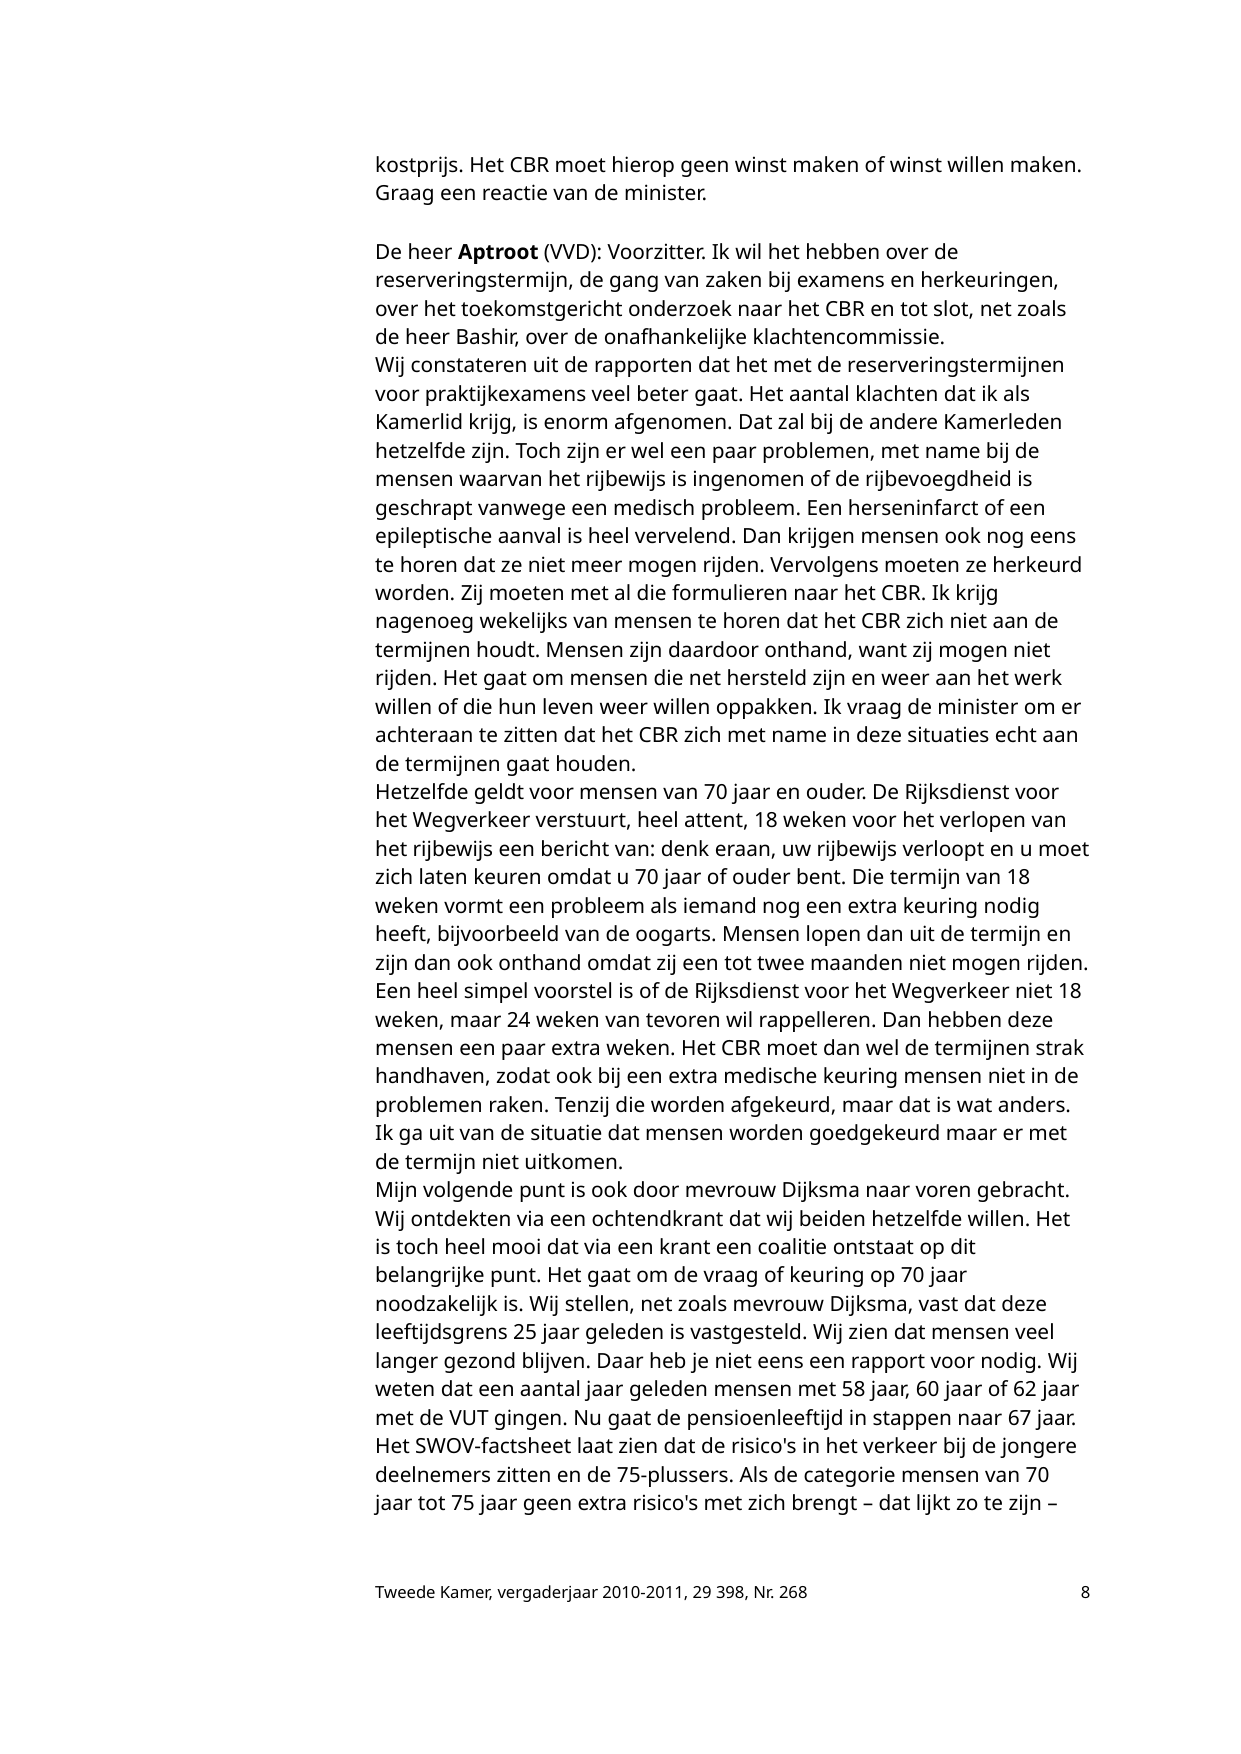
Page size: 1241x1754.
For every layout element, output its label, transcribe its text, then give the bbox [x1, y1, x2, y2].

text De heer Aptroot (VVD): Voorzitter. Ik wil het hebben over de reserveringstermijn, de gang van zaken bij examens en herkeuringen, over het toekomstgericht onderzoek naar het CBR en tot slot, net zoals de heer Bashir, over de onafhankelijke klachtencommissie. [375, 237, 1090, 351]
text Hetzelfde geldt voor mensen van 70 jaar en ouder. De Rijksdienst voor het Wegverkeer verstuurt, heel attent, 18 weken voor het verlopen van het rijbewijs een bericht van: denk eraan, uw rijbewijs verloopt en u moet zich laten keuren omdat u 70 jaar of ouder bent. Die termijn van 18 weken vormt een probleem als iemand nog een extra keuring nodig heeft, bijvoorbeeld van de oogarts. Mensen lopen dan uit de termijn en zijn dan ook onthand omdat zij een tot twee maanden niet mogen rijden. Een heel simpel voorstel is of de Rijksdienst voor het Wegverkeer niet 18 weken, maar 24 weken van tevoren wil rappelleren. Dan hebben deze mensen een paar extra weken. Het CBR moet dan wel de termijnen strak handhaven, zodat ook bij een extra medische keuring mensen niet in de problemen raken. Tenzij die worden afgekeurd, maar dat is wat anders. Ik ga uit van de situatie dat mensen worden goedgekeurd maar er met de termijn niet uitkomen. [375, 777, 1090, 1175]
text Mijn volgende punt is ook door mevrouw Dijksma naar voren gebracht. Wij ontdekten via een ochtendkrant dat wij beiden hetzelfde willen. Het is toch heel mooi dat via een krant een coalitie ontstaat op dit belangrijke punt. Het gaat om de vraag of keuring op 70 jaar noodzakelijk is. Wij stellen, net zoals mevrouw Dijksma, vast dat deze leeftijdsgrens 25 jaar geleden is vastgesteld. Wij zien dat mensen veel langer gezond blijven. Daar heb je niet eens een rapport voor nodig. Wij weten dat een aantal jaar geleden mensen met 58 jaar, 60 jaar of 62 jaar met de VUT gingen. Nu gaat de pensioenleeftijd in stappen naar 67 jaar. Het SWOV-factsheet laat zien dat de risico's in het verkeer bij de jongere deelnemers zitten en de 75-plussers. Als de categorie mensen van 70 jaar tot 75 jaar geen extra risico's met zich brengt – dat lijkt zo te zijn – [375, 1175, 1090, 1517]
text kostprijs. Het CBR moet hierop geen winst maken of winst willen maken. Graag een reactie van de minister. [375, 150, 1090, 207]
text Wij constateren uit de rapporten dat het met de reserveringstermijnen voor praktijkexamens veel beter gaat. Het aantal klachten dat ik als Kamerlid krijg, is enorm afgenomen. Dat zal bij de andere Kamerleden hetzelfde zijn. Toch zijn er wel een paar problemen, met name bij de mensen waarvan het rijbewijs is ingenomen of de rijbevoegdheid is geschrapt vanwege een medisch probleem. Een herseninfarct of een epileptische aanval is heel vervelend. Dan krijgen mensen ook nog eens te horen dat ze niet meer mogen rijden. Vervolgens moeten ze herkeurd worden. Zij moeten met al die formulieren naar het CBR. Ik krijg nagenoeg wekelijks van mensen te horen dat het CBR zich niet aan de termijnen houdt. Mensen zijn daardoor onthand, want zij mogen niet rijden. Het gaat om mensen die net hersteld zijn en weer aan het werk willen of die hun leven weer willen oppakken. Ik vraag de minister om er achteraan te zitten dat het CBR zich met name in deze situaties echt aan de termijnen gaat houden. [375, 351, 1090, 777]
